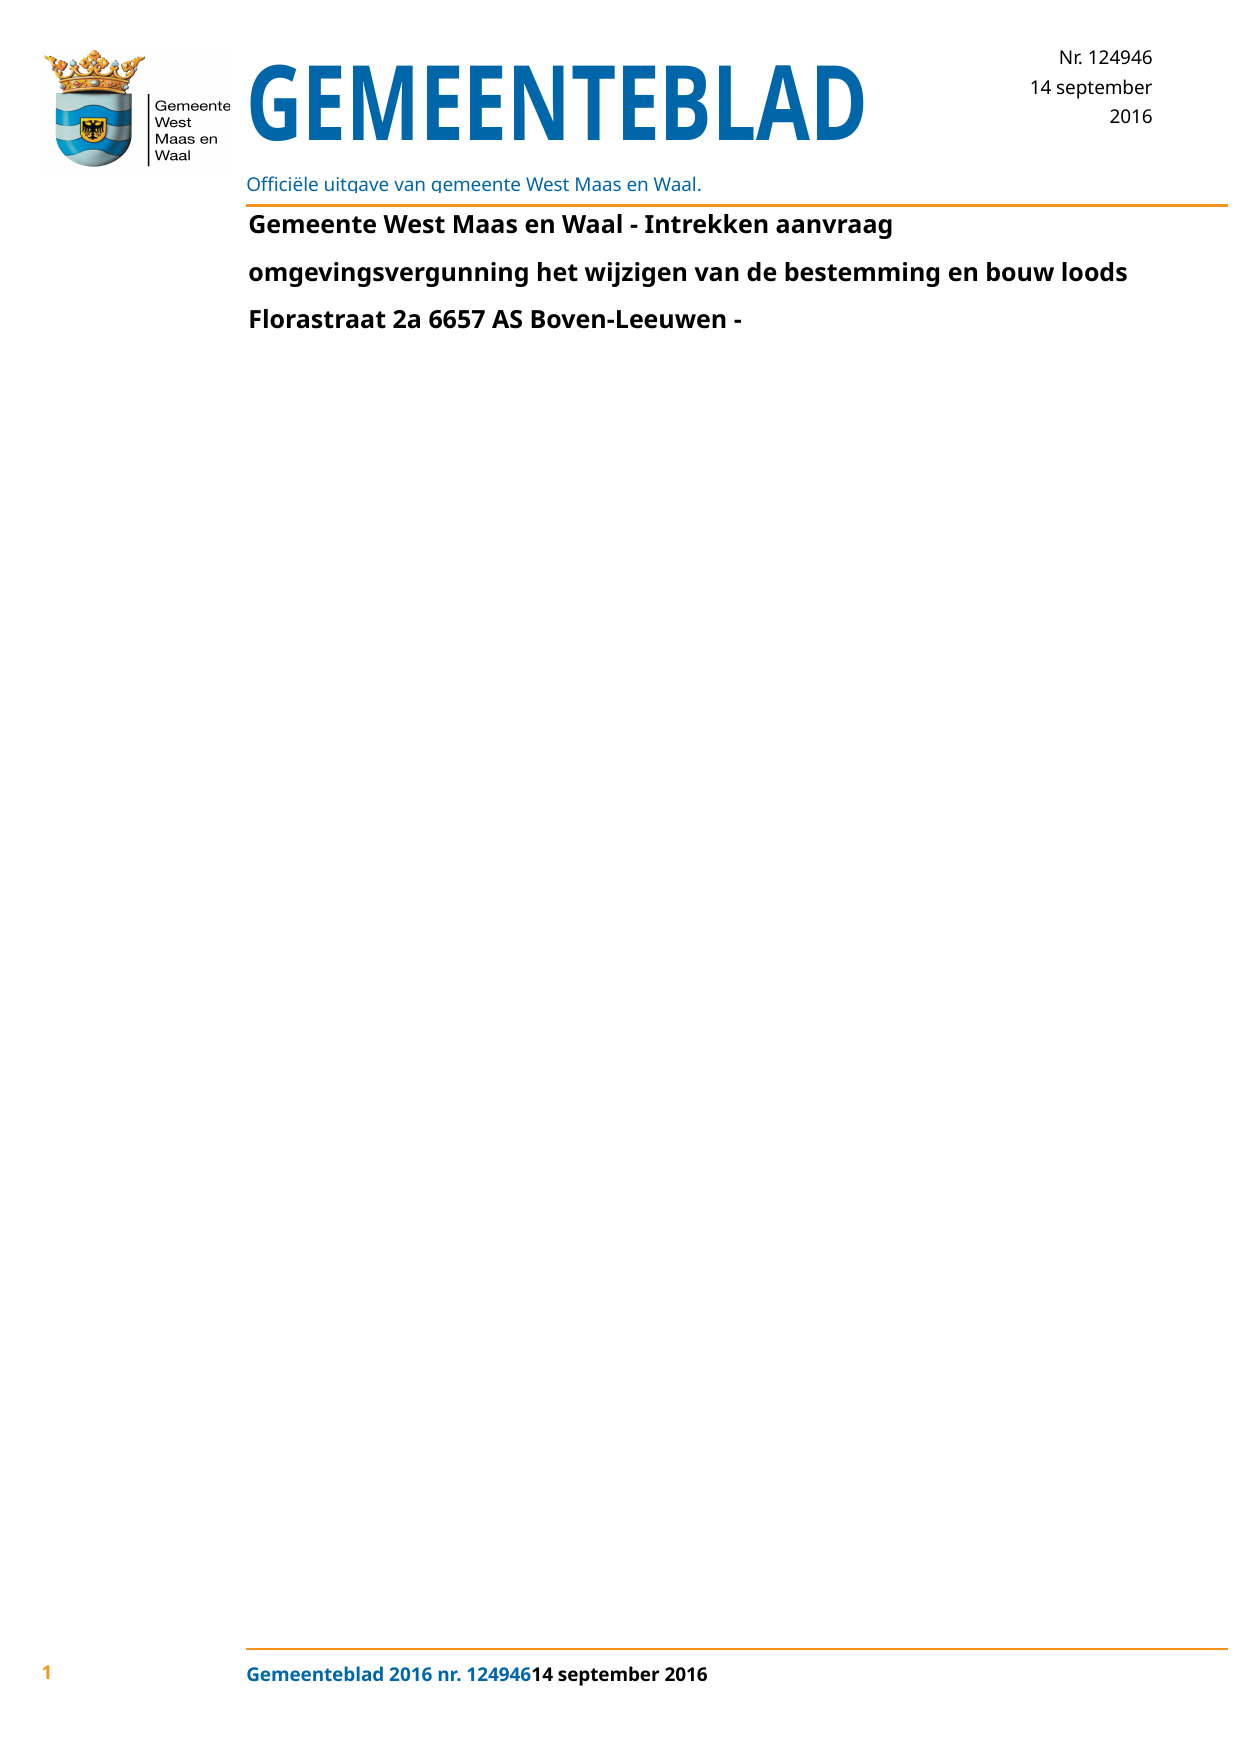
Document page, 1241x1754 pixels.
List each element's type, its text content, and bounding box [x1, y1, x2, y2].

text Gemeente West Maas en Waal - Intrekken aanvraag omgevingsvergunning het wijzigen van de bestemming en bouw loods Florastraat 2a 6657 AS Boven-Leeuwen - [248, 207, 1152, 336]
picture [41, 47, 231, 172]
